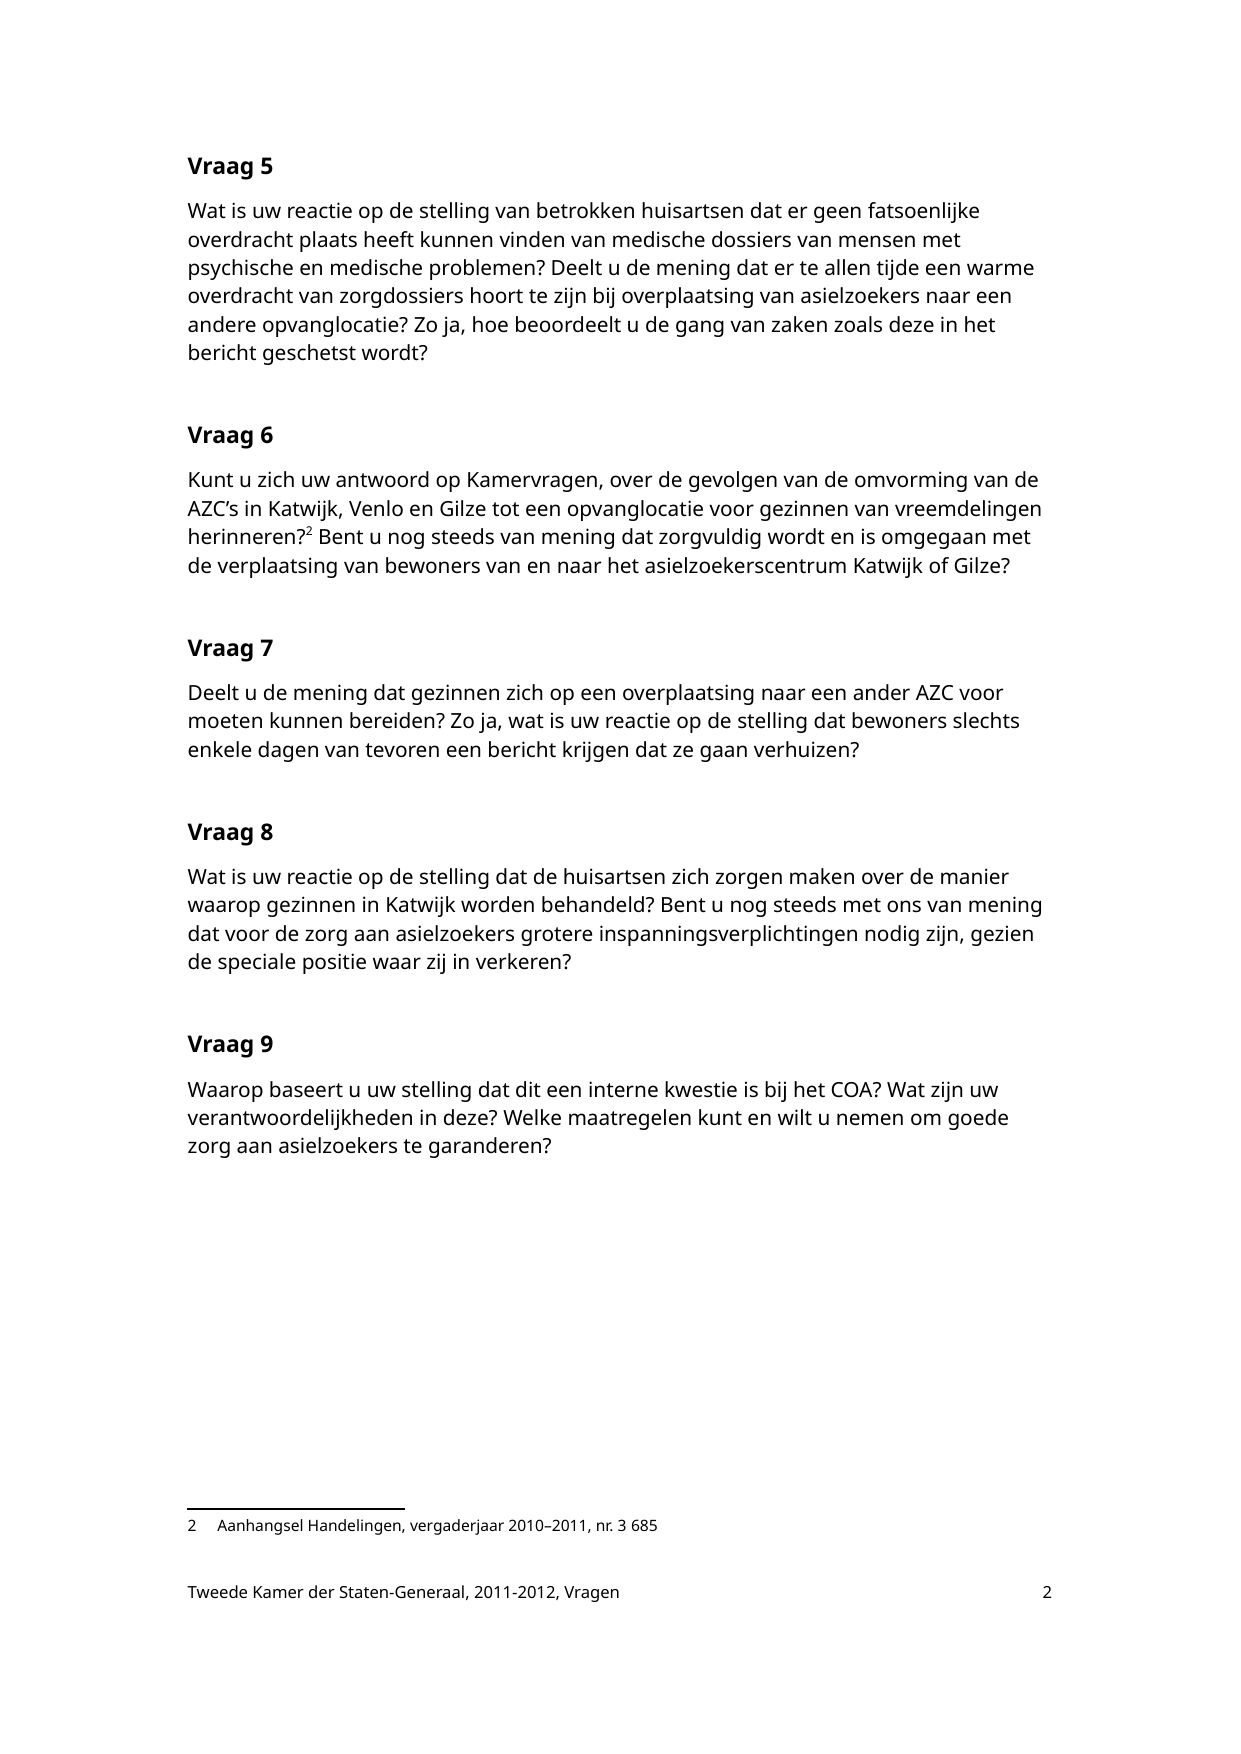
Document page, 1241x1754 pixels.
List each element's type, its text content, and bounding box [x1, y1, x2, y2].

text Waarop baseert u uw stelling dat dit een interne kwestie is bij het COA? Wat zijn uw verantwoordelijkheden in deze? Welke maatregelen kunt en wilt u nemen om goede zorg aan asielzoekers te garanderen? [187, 1075, 1053, 1160]
text Deelt u de mening dat gezinnen zich op een overplaatsing naar een ander AZC voor moeten kunnen bereiden? Zo ja, wat is uw reactie op de stelling dat bewoners slechts enkele dagen van tevoren een bericht krijgen dat ze gaan verhuizen? [187, 678, 1053, 763]
text Wat is uw reactie op de stelling dat de huisartsen zich zorgen maken over de manier waarop gezinnen in Katwijk worden behandeld? Bent u nog steeds met ons van mening dat voor de zorg aan asielzoekers grotere inspanningsverplichtingen nodig zijn, gezien de speciale positie waar zij in verkeren? [187, 862, 1053, 976]
text Kunt u zich uw antwoord op Kamervragen, over de gevolgen van de omvorming van de AZC’s in Katwijk, Venlo en Gilze tot een opvanglocatie voor gezinnen van vreemdelingen herinneren? Bent u nog steeds van mening dat zorgvuldig wordt en is omgegaan met de verplaatsing van bewoners van en naar het asielzoekerscentrum Katwijk of Gilze? [187, 466, 1053, 579]
subtitle Vraag 8 [187, 816, 1053, 847]
subtitle Vraag 9 [187, 1028, 1053, 1060]
subtitle Vraag 7 [187, 632, 1053, 663]
subtitle Vraag 6 [187, 419, 1053, 451]
text Aanhangsel Handelingen, vergaderjaar 2010–2011, nr. 3 685 [187, 1508, 1053, 1536]
subtitle Vraag 5 [187, 150, 1053, 181]
text Wat is uw reactie op de stelling van betrokken huisartsen dat er geen fatsoenlijke overdracht plaats heeft kunnen vinden van medische dossiers van mensen met psychische en medische problemen? Deelt u de mening dat er te allen tijde een warme overdracht van zorgdossiers hoort te zijn bij overplaatsing van asielzoekers naar een andere opvanglocatie? Zo ja, hoe beoordeelt u de gang van zaken zoals deze in het bericht geschetst wordt? [187, 196, 1053, 367]
